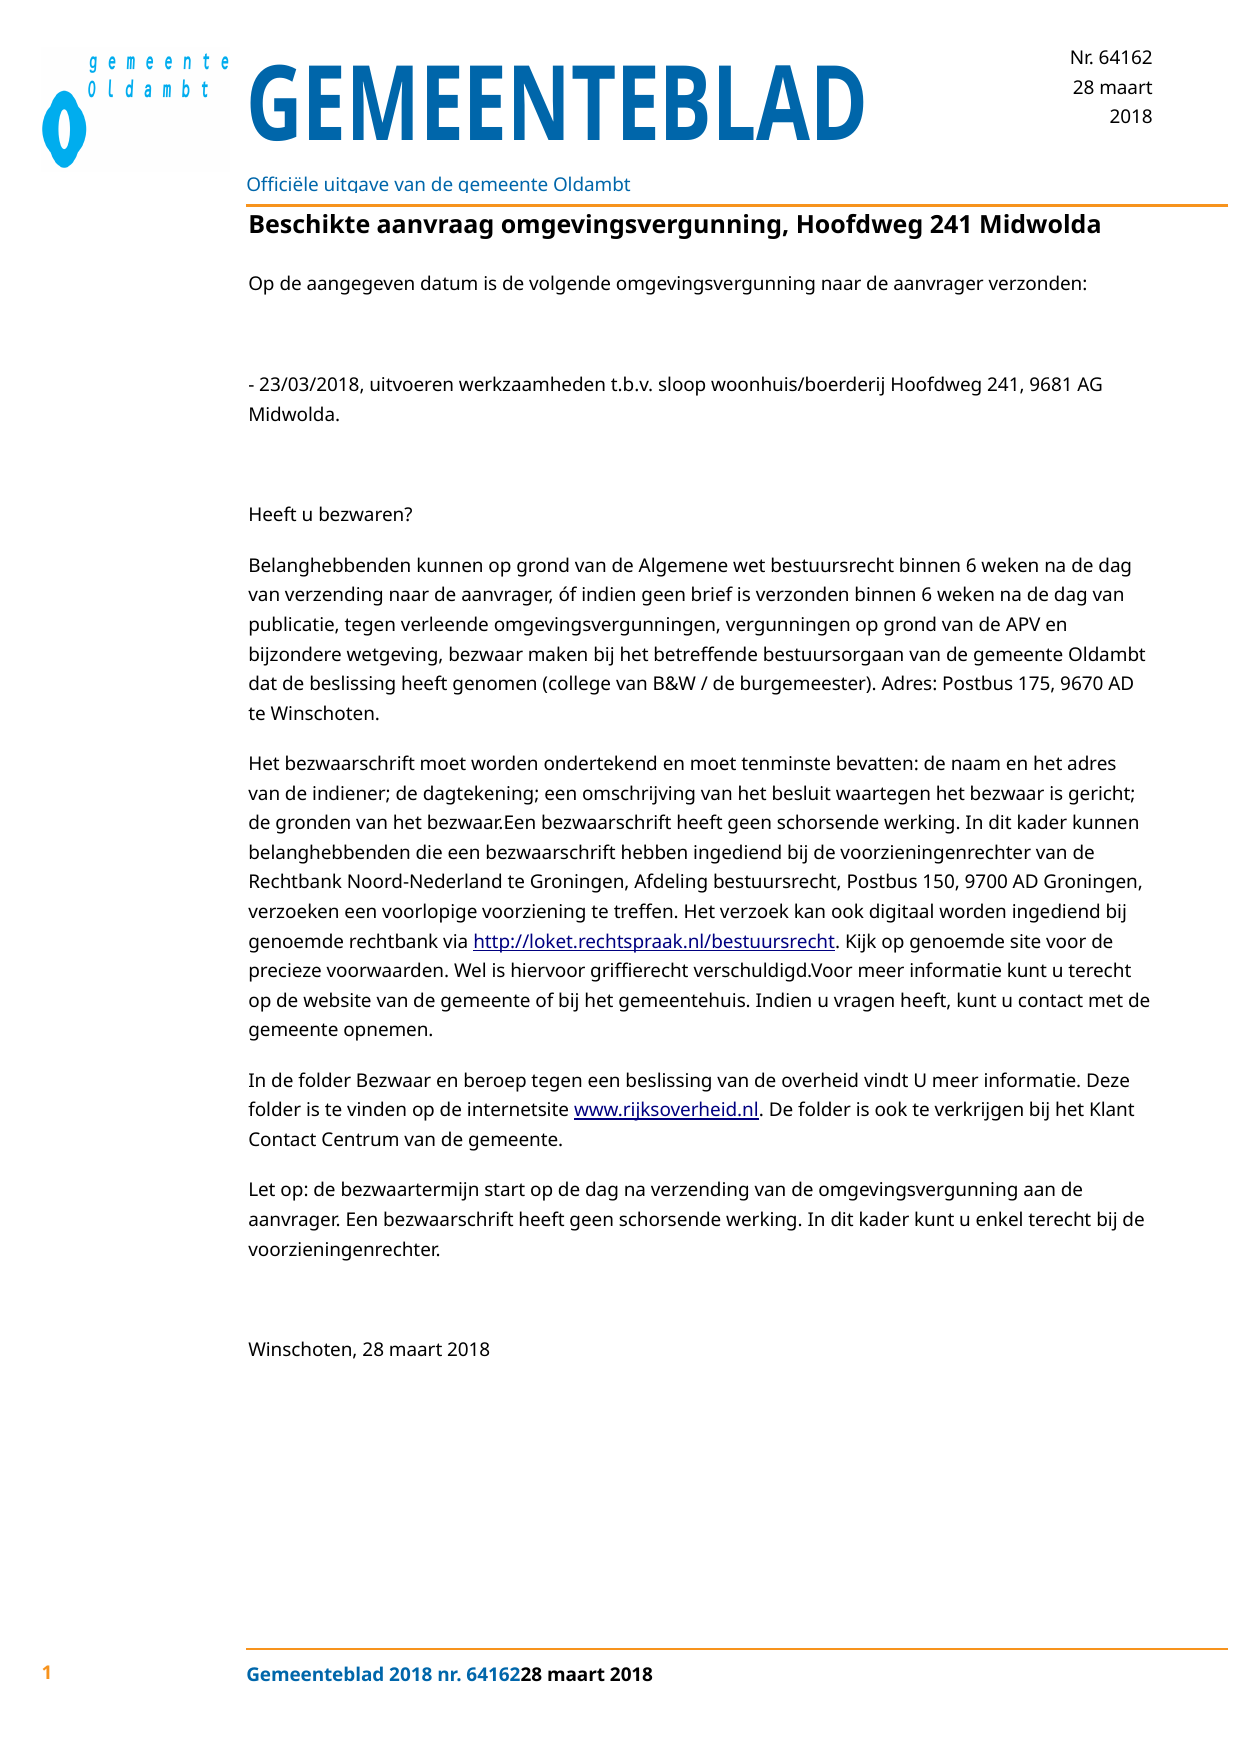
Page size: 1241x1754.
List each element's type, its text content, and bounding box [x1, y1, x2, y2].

text Het bezwaarschrift moet worden ondertekend en moet tenminste bevatten: de naam en het adres van de indiener; de dagtekening; een omschrijving van het besluit waartegen het bezwaar is gericht; de gronden van het bezwaar.Een bezwaarschrift heeft geen schorsende werking. In dit kader kunnen belanghebbenden die een bezwaarschrift hebben ingediend bij de voorzieningenrechter van de Rechtbank Noord-Nederland te Groningen, Afdeling bestuursrecht, Postbus 150, 9700 AD Groningen, verzoeken een voorlopige voorziening te treffen. Het verzoek kan ook digitaal worden ingediend bij genoemde rechtbank via http://loket.rechtspraak.nl/bestuursrecht. Kijk op genoemde site voor de precieze voorwaarden. Wel is hiervoor griffierecht verschuldigd.Voor meer informatie kunt u terecht op de website van de gemeente of bij het gemeentehuis. Indien u vragen heeft, kunt u contact met de gemeente opnemen. [248, 750, 1152, 1042]
text Let op: de bezwaartermijn start op de dag na verzending van de omgevingsvergunning aan de aanvrager. Een bezwaarschrift heeft geen schorsende werking. In dit kader kunt u enkel terecht bij de voorzieningenrechter. [248, 1177, 1152, 1261]
text Beschikte aanvraag omgevingsvergunning, Hoofdweg 241 Midwolda [248, 207, 1152, 241]
text Winschoten, 28 maart 2018 [248, 1337, 1152, 1362]
text Heeft u bezwaren? [248, 502, 1152, 527]
text In de folder Bezwaar en beroep tegen een beslissing van de overheid vindt U meer informatie. Deze folder is te vinden op de internetsite www.rijksoverheid.nl. De folder is ook te verkrijgen bij het Klant Contact Centrum van de gemeente. [248, 1067, 1152, 1152]
text Op de aangegeven datum is de volgende omgevingsvergunning naar de aanvrager verzonden: [248, 270, 1152, 296]
text - 23/03/2018, uitvoeren werkzaamheden t.b.v. sloop woonhuis/boerderij Hoofdweg 241, 9681 AG Midwolda. [248, 371, 1152, 426]
picture [41, 47, 231, 172]
text Belanghebbenden kunnen op grond van de Algemene wet bestuursrecht binnen 6 weken na de dag van verzending naar de aanvrager, óf indien geen brief is verzonden binnen 6 weken na de dag van publicatie, tegen verleende omgevingsvergunningen, vergunningen op grond van de APV en bijzondere wetgeving, bezwaar maken bij het betreffende bestuursorgaan van de gemeente Oldambt dat de beslissing heeft genomen (college van B&W / de burgemeester). Adres: Postbus 175, 9670 AD te Winschoten. [248, 552, 1152, 726]
